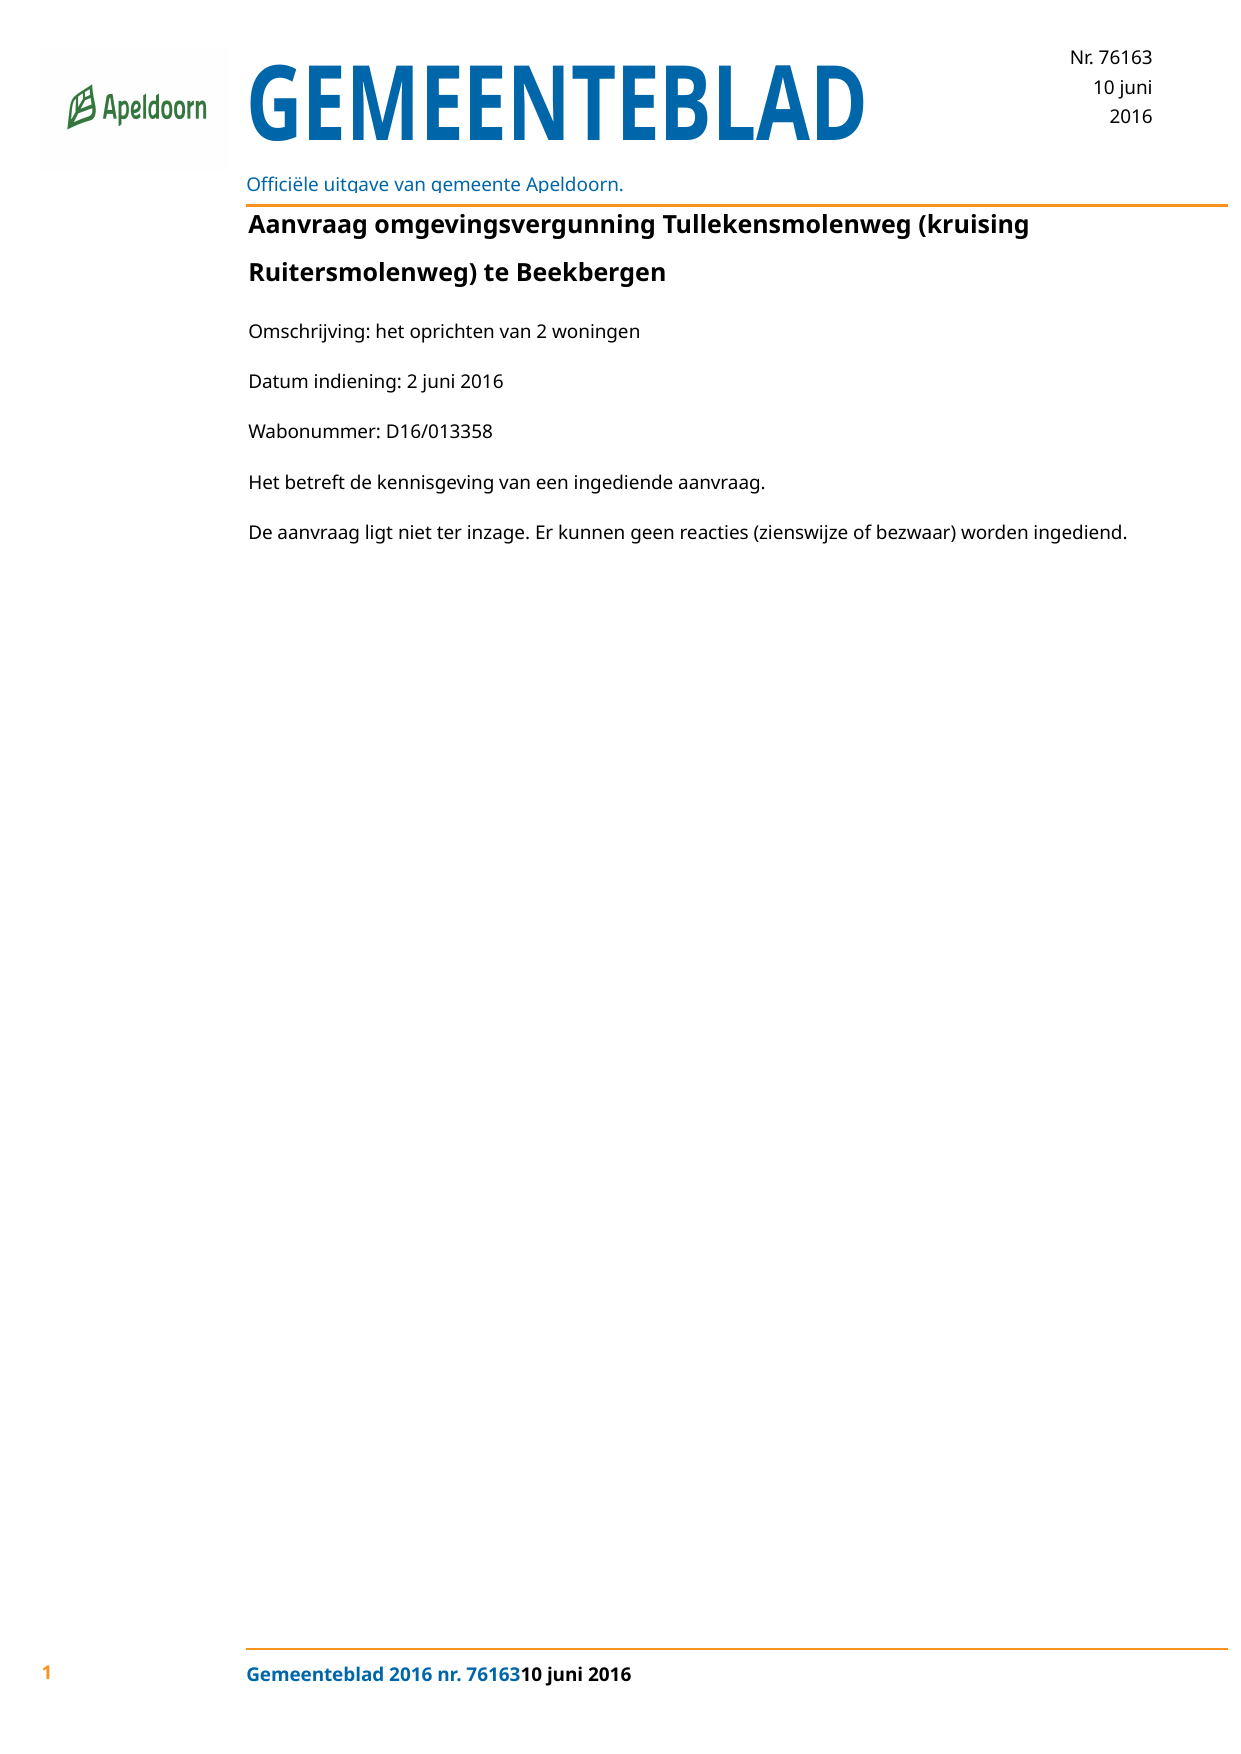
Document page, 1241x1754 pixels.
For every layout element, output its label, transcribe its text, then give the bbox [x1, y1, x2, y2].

picture [41, 47, 231, 172]
text Wabonummer: D16/013358 [248, 419, 1152, 444]
text Aanvraag omgevingsvergunning Tullekensmolenweg (kruising Ruitersmolenweg) te Beekbergen [248, 207, 1152, 288]
text De aanvraag ligt niet ter inzage. Er kunnen geen reacties (zienswijze of bezwaar) worden ingediend. [248, 519, 1152, 545]
text Het betreft de kennisgeving van een ingediende aanvraag. [248, 469, 1152, 495]
text Omschrijving: het oprichten van 2 woningen [248, 318, 1152, 344]
text Datum indiening: 2 juni 2016 [248, 368, 1152, 394]
